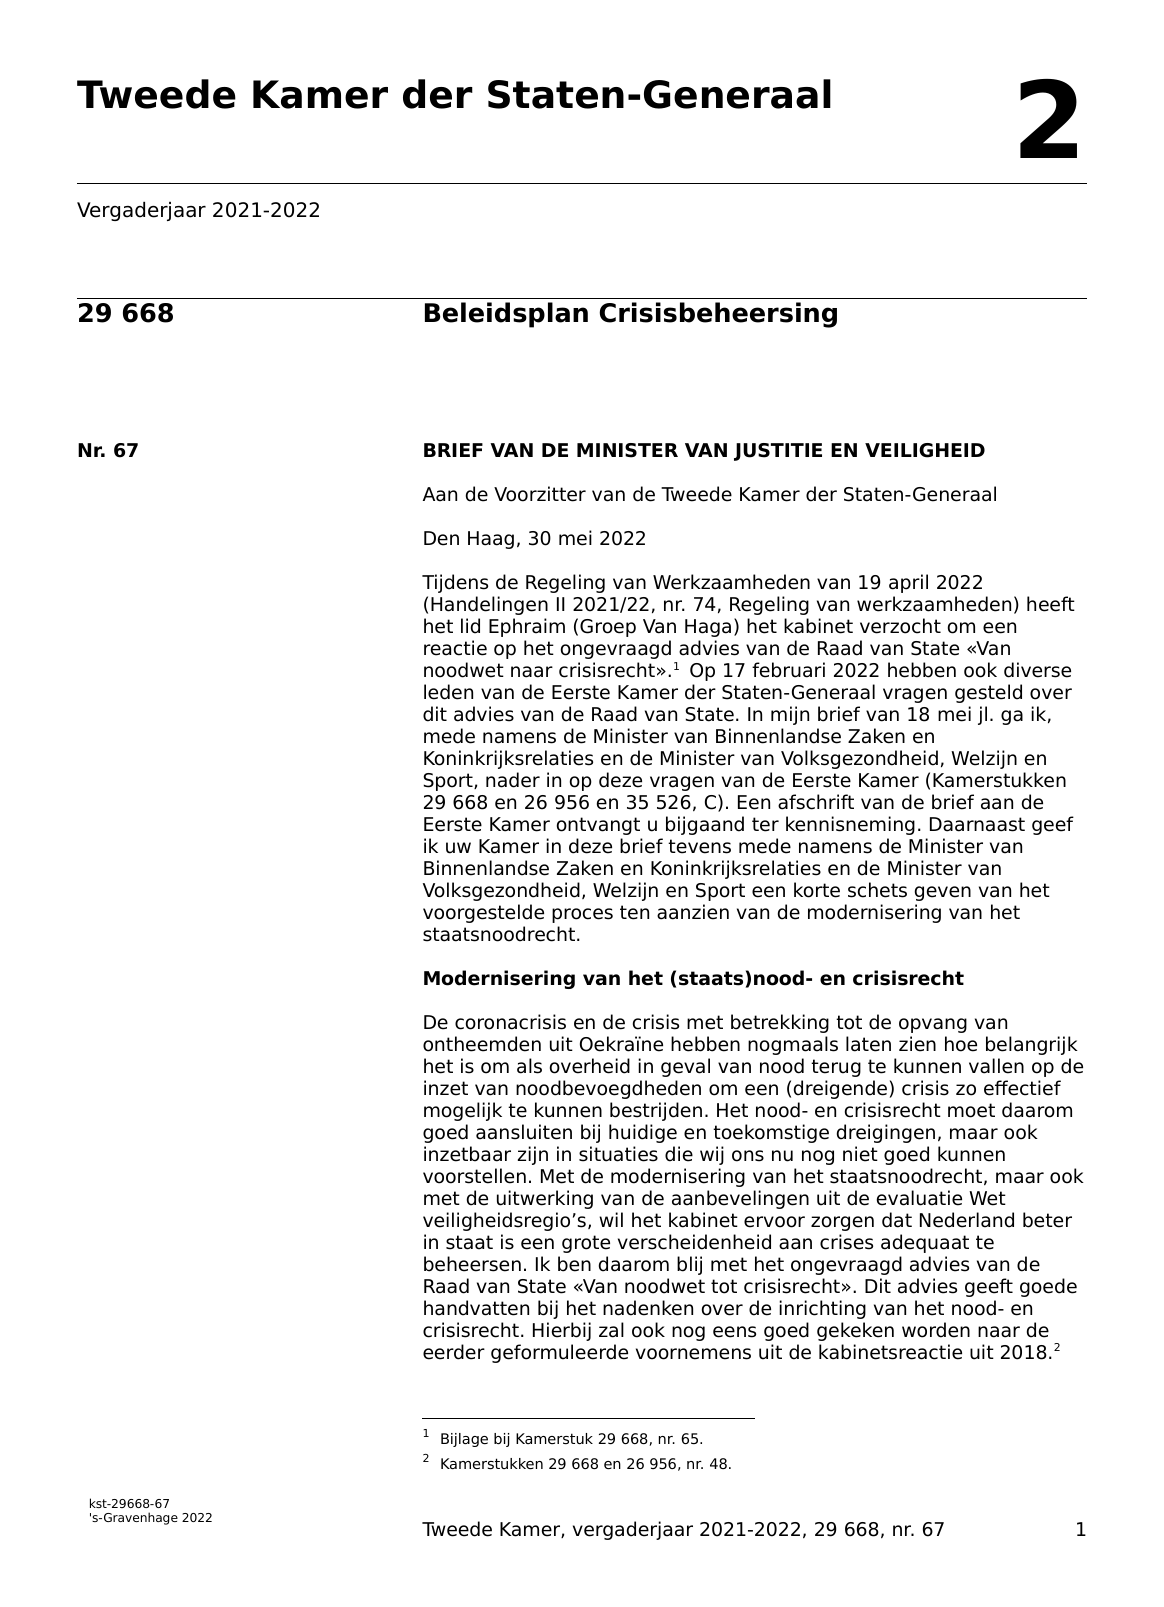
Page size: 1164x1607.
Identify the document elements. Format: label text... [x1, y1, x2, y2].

text Bijlage bij Kamerstuk 29 668, nr. 65. [422, 1427, 1087, 1449]
text De coronacrisis en de crisis met betrekking tot de opvang van ontheemden uit Oekraïne hebben nogmaals laten zien hoe belangrijk het is om als overheid in geval van nood terug te kunnen vallen op de inzet van noodbevoegdheden om een (dreigende) crisis zo effectief mogelijk te kunnen bestrijden. Het nood- en crisisrecht moet daarom goed aansluiten bij huidige en toekomstige dreigingen, maar ook inzetbaar zijn in situaties die wij ons nu nog niet goed kunnen voorstellen. Met de modernisering van het staatsnoodrecht, maar ook met de uitwerking van de aanbevelingen uit de evaluatie Wet veiligheidsregio’s, wil het kabinet ervoor zorgen dat Nederland beter in staat is een grote verscheidenheid aan crises adequaat te beheersen. Ik ben daarom blij met het ongevraagd advies van de Raad van State «Van noodwet tot crisisrecht». Dit advies geeft goede handvatten bij het nadenken over de inrichting van het nood- en crisisrecht. Hierbij zal ook nog eens goed gekeken worden naar de eerder geformuleerde voornemens uit de kabinetsreactie uit 2018. [422, 1012, 1087, 1364]
text Aan de Voorzitter van de Tweede Kamer der Staten-Generaal [422, 484, 1087, 506]
text 's-Gravenhage 2022 [88, 1511, 323, 1525]
subtitle 29 668 Beleidsplan Crisisbeheersing [77, 299, 1087, 329]
subtitle Nr. 67 BRIEF VAN DE MINISTER VAN JUSTITIE EN VEILIGHEID [77, 440, 1087, 462]
text kst-29668-67 [88, 1497, 323, 1511]
text Kamerstukken 29 668 en 26 956, nr. 48. [422, 1452, 1087, 1474]
text Tijdens de Regeling van Werkzaamheden van 19 april 2022 (Handelingen II 2021/22, nr. 74, Regeling van werkzaamheden) heeft het lid Ephraim (Groep Van Haga) het kabinet verzocht om een reactie op het ongevraagd advies van de Raad van State «Van noodwet naar crisisrecht». Op 17 februari 2022 hebben ook diverse leden van de Eerste Kamer der Staten-Generaal vragen gesteld over dit advies van de Raad van State. In mijn brief van 18 mei jl. ga ik, mede namens de Minister van Binnenlandse Zaken en Koninkrijksrelaties en de Minister van Volksgezondheid, Welzijn en Sport, nader in op deze vragen van de Eerste Kamer (Kamerstukken 29 668 en 26 956 en 35 526, C). Een afschrift van de brief aan de Eerste Kamer ontvangt u bijgaand ter kennisneming. Daarnaast geef ik uw Kamer in deze brief tevens mede namens de Minister van Binnenlandse Zaken en Koninkrijksrelaties en de Minister van Volksgezondheid, Welzijn en Sport een korte schets geven van het voorgestelde proces ten aanzien van de modernisering van het staatsnoodrecht. [422, 572, 1087, 946]
text Den Haag, 30 mei 2022 [422, 528, 1087, 550]
table_header 2 [886, 59, 1087, 183]
table_cell Vergaderjaar 2021-2022 [77, 184, 1087, 298]
table_header Tweede Kamer der Staten-Generaal [77, 59, 886, 183]
subtitle Modernisering van het (staats)nood- en crisisrecht [422, 968, 1087, 990]
